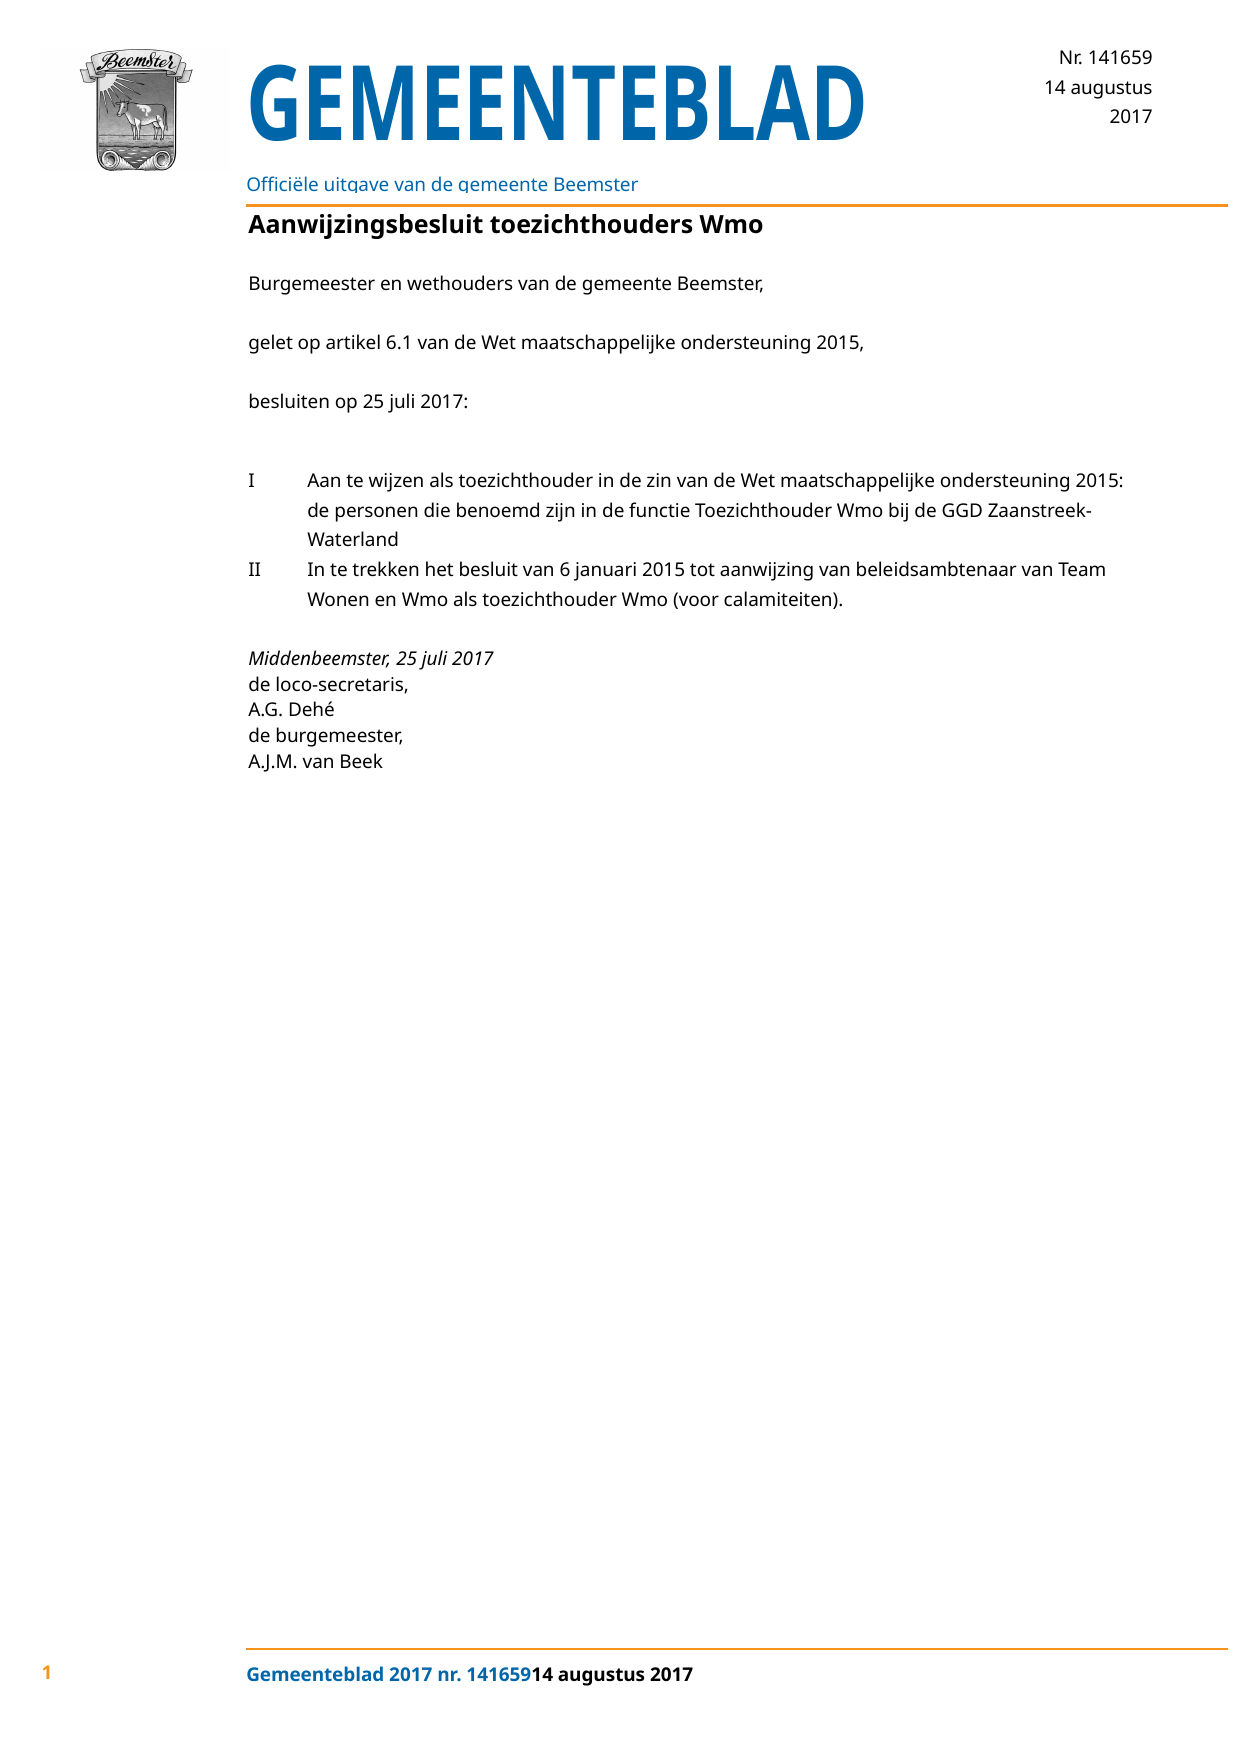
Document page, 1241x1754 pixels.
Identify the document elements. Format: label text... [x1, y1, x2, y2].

text Aanwijzingsbesluit toezichthouders Wmo [248, 207, 1152, 241]
text besluiten op 25 juli 2017: [248, 389, 1152, 414]
text Burgemeester en wethouders van de gemeente Beemster, [248, 270, 1152, 296]
list de personen die benoemd zijn in de functie Toezichthouder Wmo bij de GGD Zaanstreek-Waterland [248, 497, 1152, 552]
text A.G. Dehé [248, 696, 1152, 722]
list Aan te wijzen als toezichthouder in de zin van de Wet maatschappelijke ondersteuning 2015: [248, 467, 1152, 493]
text Middenbeemster, 25 juli 2017 [248, 645, 1152, 671]
text A.J.M. van Beek [248, 748, 1152, 774]
text de loco-secretaris, [248, 671, 1152, 696]
picture [41, 47, 231, 172]
text gelet op artikel 6.1 van de Wet maatschappelijke ondersteuning 2015, [248, 329, 1152, 355]
list In te trekken het besluit van 6 januari 2015 tot aanwijzing van beleidsambtenaar van Team Wonen en Wmo als toezichthouder Wmo (voor calamiteiten). [248, 556, 1152, 612]
text de burgemeester, [248, 722, 1152, 748]
